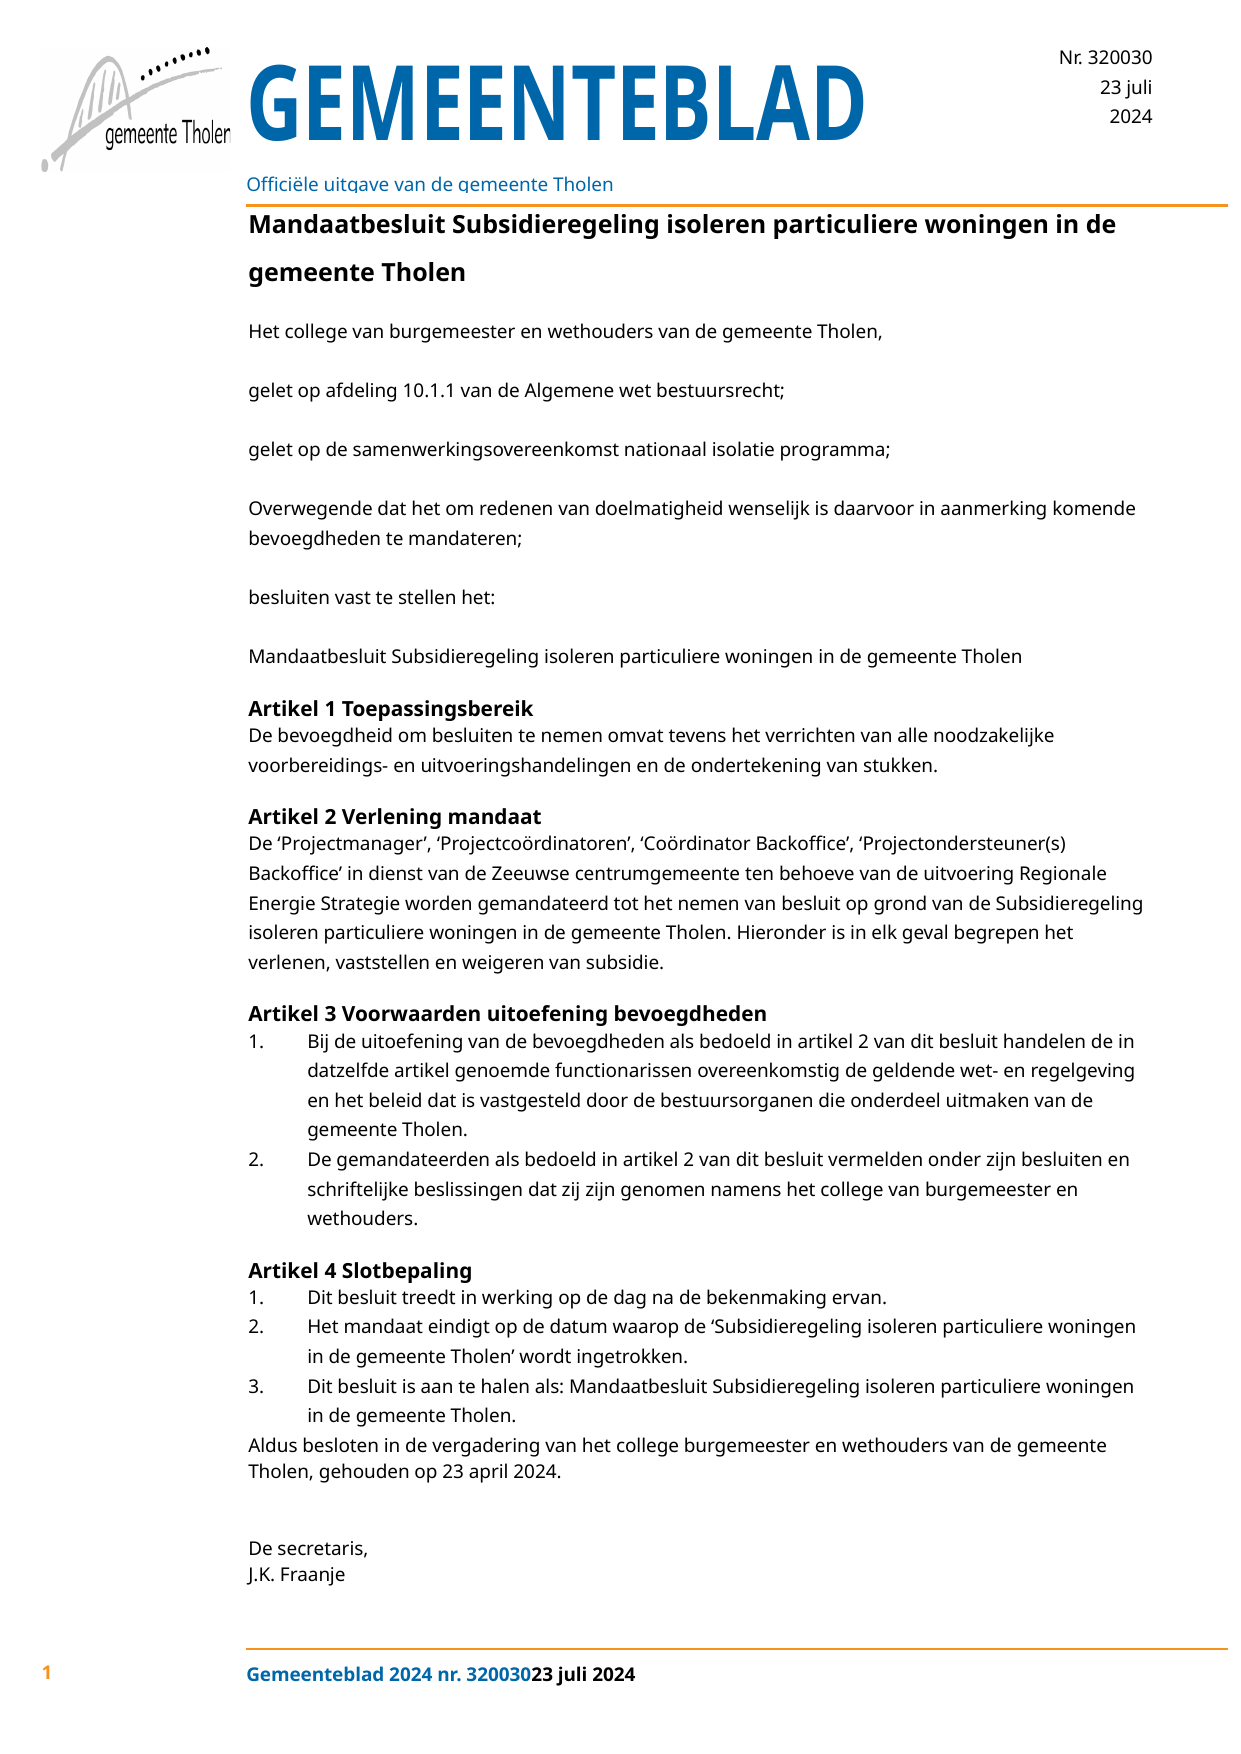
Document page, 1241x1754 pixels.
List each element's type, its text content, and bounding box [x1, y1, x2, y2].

text J.K. Fraanje [248, 1561, 1152, 1586]
list De gemandateerden als bedoeld in artikel 2 van dit besluit vermelden onder zijn besluiten en schriftelijke beslissingen dat zij zijn genomen namens het college van burgemeester en wethouders. [248, 1146, 1152, 1231]
text Artikel 2 Verlening mandaat [248, 802, 1152, 831]
list Bij de uitoefening van de bevoegdheden als bedoeld in artikel 2 van dit besluit handelen de in datzelfde artikel genoemde functionarissen overeenkomstig de geldende wet- en regelgeving en het beleid dat is vastgesteld door de bestuursorganen die onderdeel uitmaken van de gemeente Tholen. [248, 1028, 1152, 1142]
list Dit besluit treedt in werking op de dag na de bekenmaking ervan. [248, 1284, 1152, 1310]
text Overwegende dat het om redenen van doelmatigheid wenselijk is daarvoor in aanmerking komende bevoegdheden te mandateren; [248, 495, 1152, 551]
text Artikel 1 Toepassingsbereik [248, 694, 1152, 722]
text Artikel 3 Voorwaarden uitoefening bevoegdheden [248, 999, 1152, 1028]
list Dit besluit is aan te halen als: Mandaatbesluit Subsidieregeling isoleren particuliere woningen in de gemeente Tholen. [248, 1373, 1152, 1428]
text Aldus besloten in de vergadering van het college burgemeester en wethouders van de gemeente Tholen, gehouden op 23 april 2024. [248, 1432, 1152, 1483]
text gelet op de samenwerkingsovereenkomst nationaal isolatie programma; [248, 436, 1152, 462]
list Het mandaat eindigt op de datum waarop de ‘Subsidieregeling isoleren particuliere woningen in de gemeente Tholen’ wordt ingetrokken. [248, 1314, 1152, 1369]
text besluiten vast te stellen het: [248, 584, 1152, 610]
text Het college van burgemeester en wethouders van de gemeente Tholen, [248, 318, 1152, 344]
text Mandaatbesluit Subsidieregeling isoleren particuliere woningen in de gemeente Tholen [248, 207, 1152, 288]
text De bevoegdheid om besluiten te nemen omvat tevens het verrichten van alle noodzakelijke voorbereidings- en uitvoeringshandelingen en de ondertekening van stukken. [248, 722, 1152, 777]
text De secretaris, [248, 1535, 1152, 1561]
text De ‘Projectmanager’, ‘Projectcoördinatoren’, ‘Coördinator Backoffice’, ‘Projectondersteuner(s) Backoffice’ in dienst van de Zeeuwse centrumgemeente ten behoeve van de uitvoering Regionale Energie Strategie worden gemandateerd tot het nemen van besluit op grond van de Subsidieregeling isoleren particuliere woningen in de gemeente Tholen. Hieronder is in elk geval begrepen het verlenen, vaststellen en weigeren van subsidie. [248, 831, 1152, 975]
text gelet op afdeling 10.1.1 van de Algemene wet bestuursrecht; [248, 377, 1152, 403]
picture [41, 47, 231, 172]
text Mandaatbesluit Subsidieregeling isoleren particuliere woningen in de gemeente Tholen [248, 643, 1152, 669]
text Artikel 4 Slotbepaling [248, 1256, 1152, 1284]
